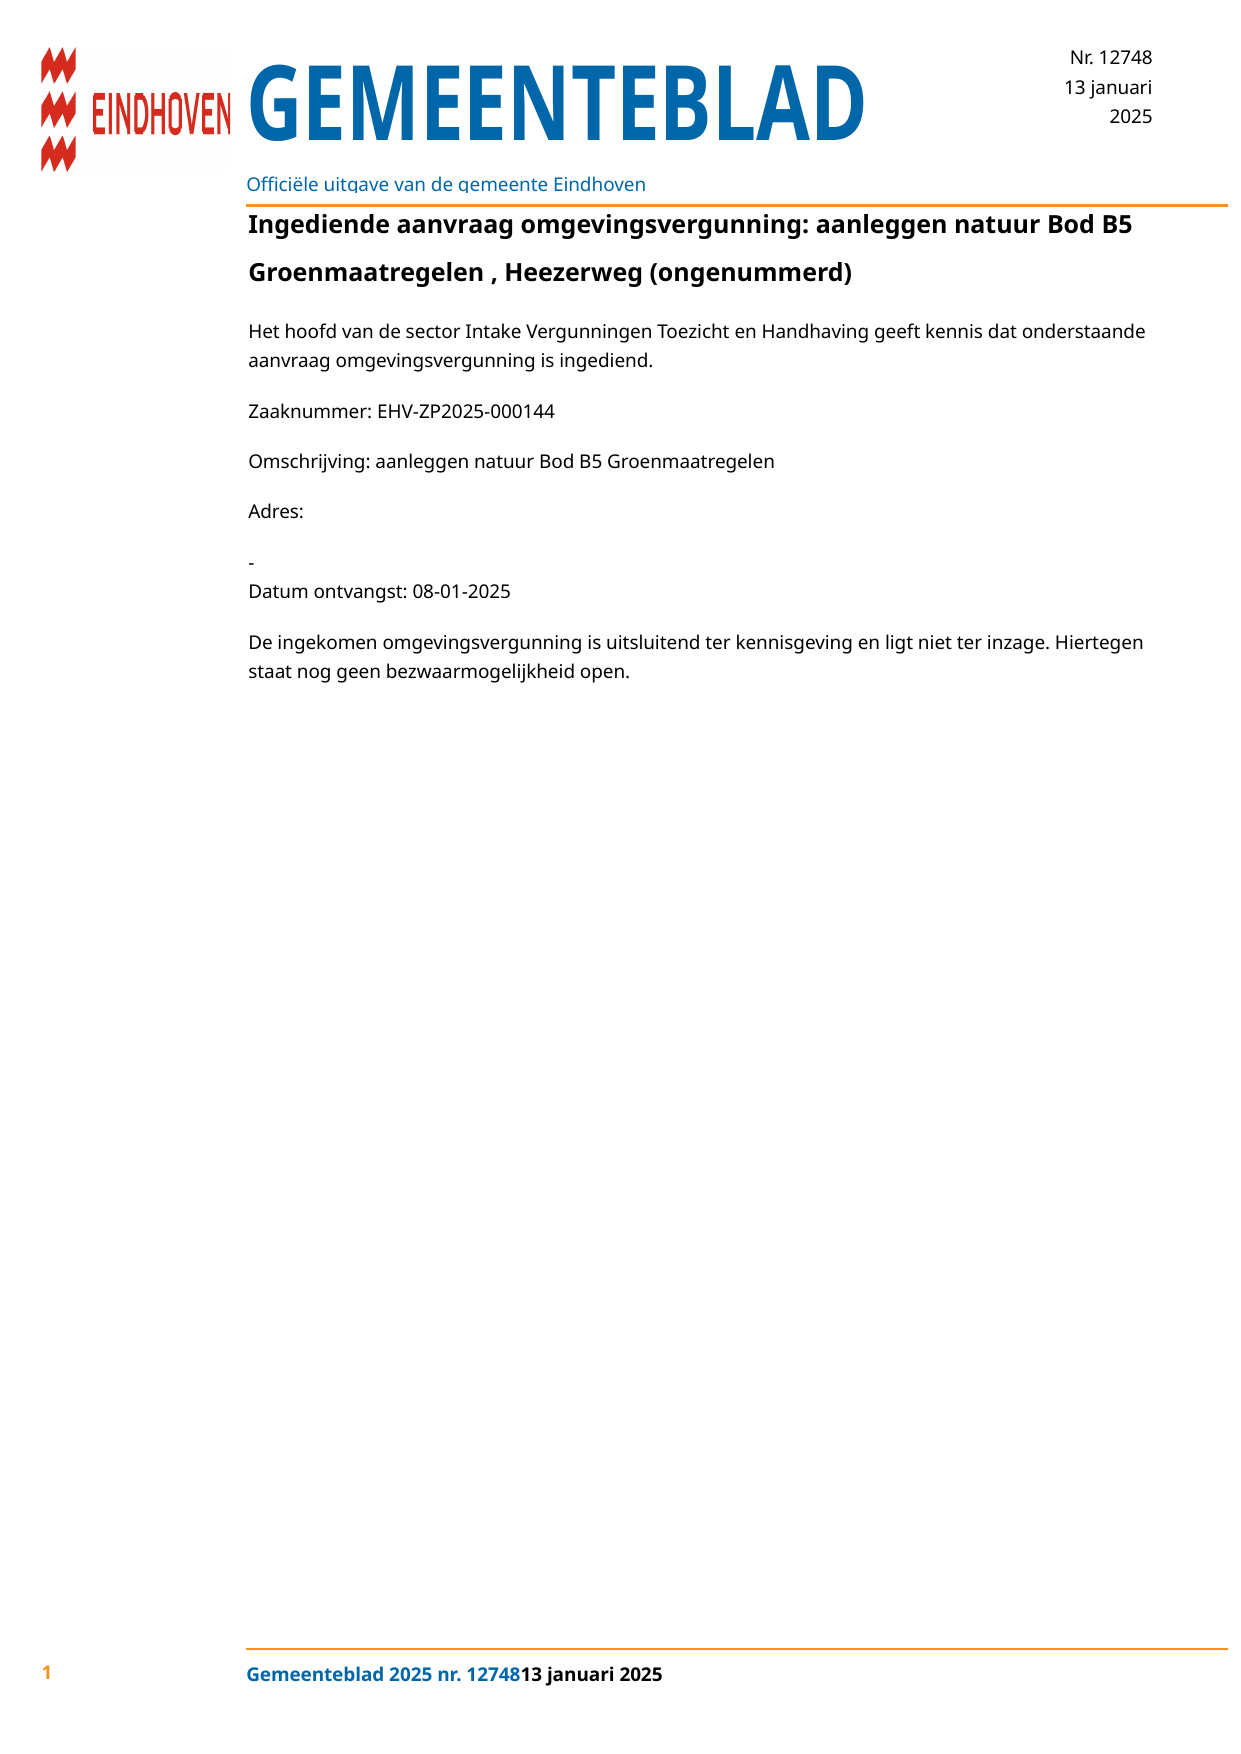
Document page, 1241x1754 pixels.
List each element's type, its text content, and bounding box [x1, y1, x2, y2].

text Het hoofd van de sector Intake Vergunningen Toezicht en Handhaving geeft kennis dat onderstaande aanvraag omgevingsvergunning is ingediend. [248, 318, 1152, 373]
text Omschrijving: aanleggen natuur Bod B5 Groenmaatregelen [248, 448, 1152, 474]
text Zaaknummer: EHV-ZP2025-000144 [248, 398, 1152, 424]
picture [41, 47, 231, 172]
text Ingediende aanvraag omgevingsvergunning: aanleggen natuur Bod B5 Groenmaatregelen , Heezerweg (ongenummerd) [248, 207, 1152, 288]
text Datum ontvangst: 08-01-2025 [248, 579, 1152, 604]
text Adres: [248, 499, 1152, 524]
text De ingekomen omgevingsvergunning is uitsluitend ter kennisgeving en ligt niet ter inzage. Hiertegen staat nog geen bezwaarmogelijkheid open. [248, 629, 1152, 684]
